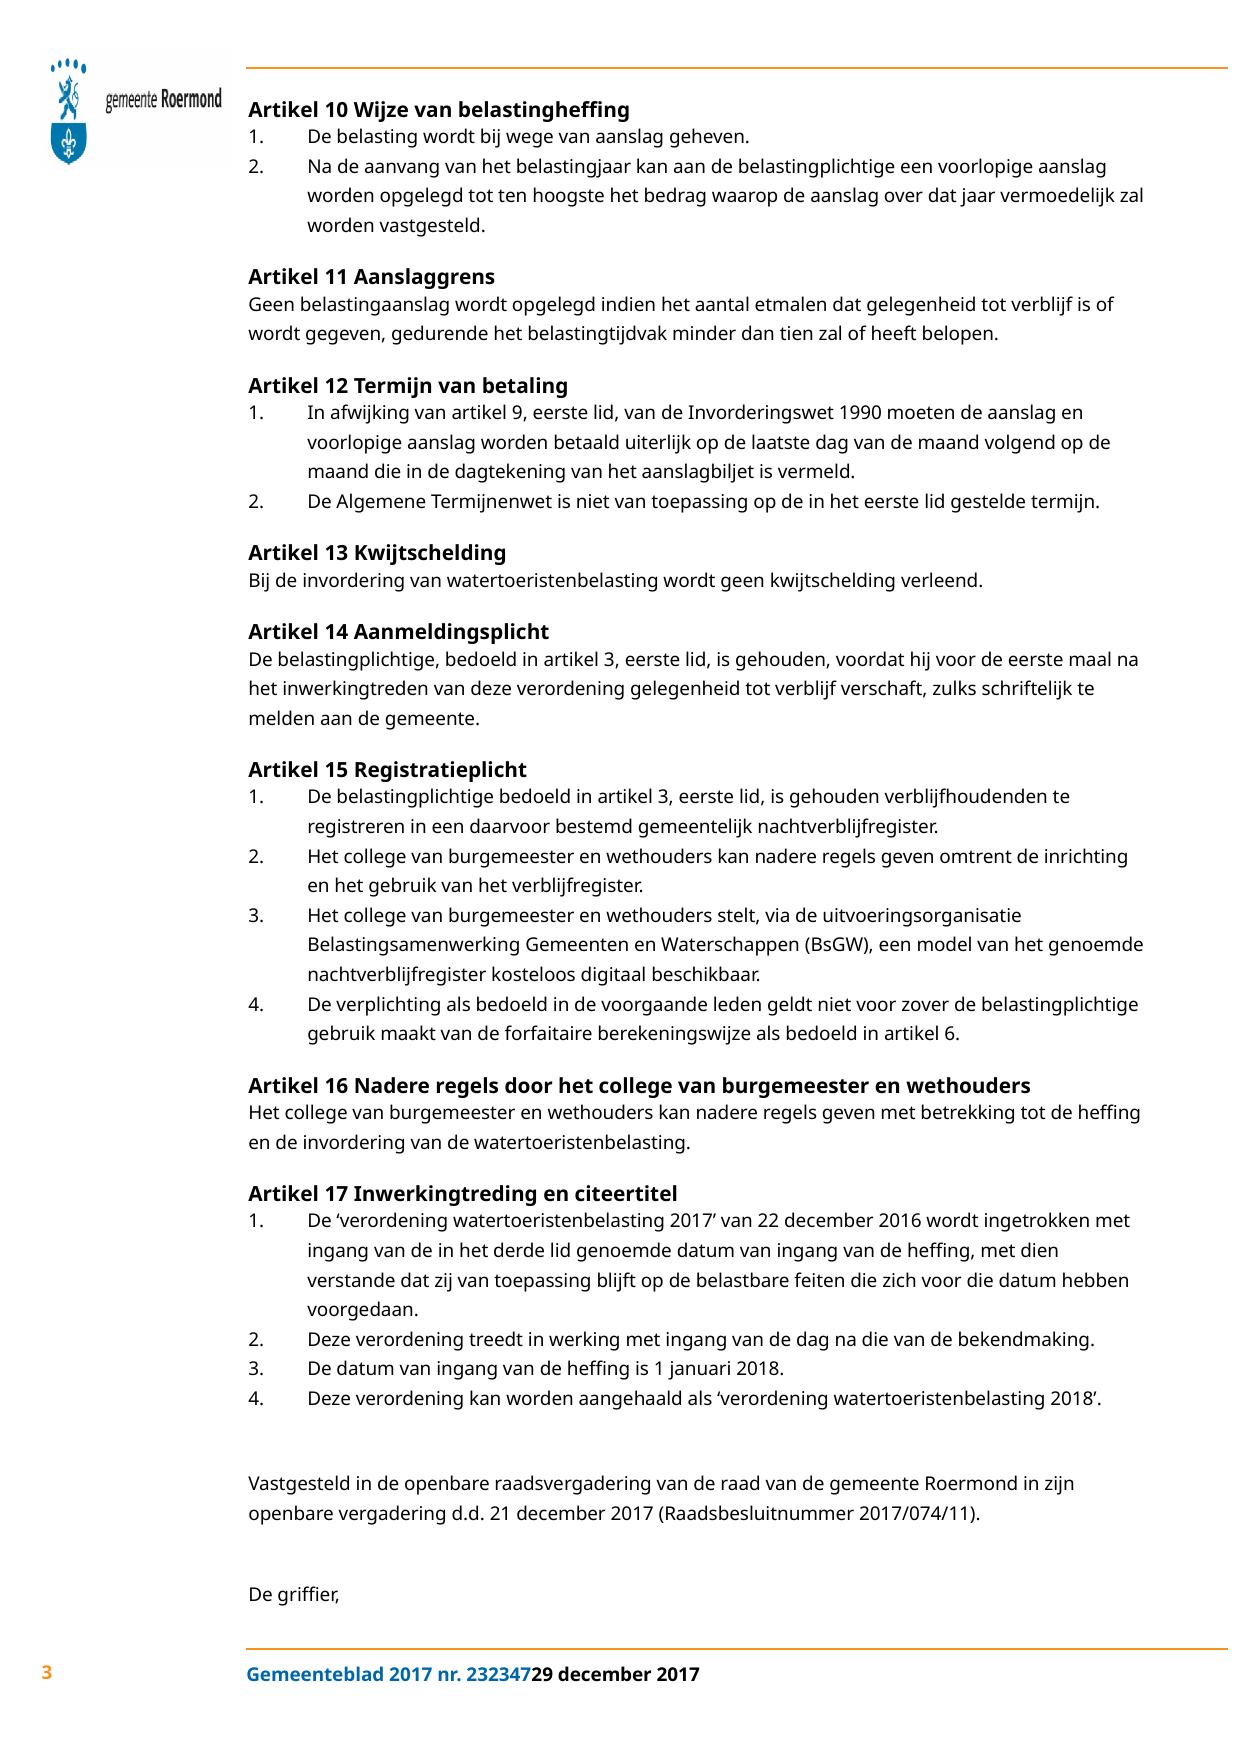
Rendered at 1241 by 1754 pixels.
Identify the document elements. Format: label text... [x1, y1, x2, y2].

text Artikel 11 Aanslaggrens [248, 262, 1152, 291]
text Artikel 17 Inwerkingtreding en citeertitel [248, 1179, 1152, 1208]
text Artikel 15 Registratieplicht [248, 755, 1152, 784]
list Het college van burgemeester en wethouders stelt, via de uitvoeringsorganisatie Belastingsamenwerking Gemeenten en Waterschappen (BsGW), een model van het genoemde nachtverblijfregister kosteloos digitaal beschikbaar. [248, 902, 1152, 987]
text Artikel 13 Kwijtschelding [248, 538, 1152, 567]
list De verplichting als bedoeld in de voorgaande leden geldt niet voor zover de belastingplichtige gebruik maakt van de forfaitaire berekeningswijze als bedoeld in artikel 6. [248, 991, 1152, 1046]
text Artikel 12 Termijn van betaling [248, 371, 1152, 399]
text Artikel 16 Nadere regels door het college van burgemeester en wethouders [248, 1071, 1152, 1099]
list Deze verordening kan worden aangehaald als ‘verordening watertoeristenbelasting 2018’. [248, 1385, 1152, 1411]
text Geen belastingaanslag wordt opgelegd indien het aantal etmalen dat gelegenheid tot verblijf is of wordt gegeven, gedurende het belastingtijdvak minder dan tien zal of heeft belopen. [248, 291, 1152, 346]
list De belastingplichtige bedoeld in artikel 3, eerste lid, is gehouden verblijfhoudenden te registreren in een daarvoor bestemd gemeentelijk nachtverblijfregister. [248, 784, 1152, 839]
list Deze verordening treedt in werking met ingang van de dag na die van de bekendmaking. [248, 1326, 1152, 1352]
text Artikel 14 Aanmeldingsplicht [248, 617, 1152, 646]
text De belastingplichtige, bedoeld in artikel 3, eerste lid, is gehouden, voordat hij voor de eerste maal na het inwerkingtreden van deze verordening gelegenheid tot verblijf verschaft, zulks schriftelijk te melden aan de gemeente. [248, 646, 1152, 731]
picture [41, 47, 231, 172]
text Artikel 10 Wijze van belastingheffing [248, 95, 1152, 123]
text Het college van burgemeester en wethouders kan nadere regels geven met betrekking tot de heffing en de invordering van de watertoeristenbelasting. [248, 1099, 1152, 1154]
list Na de aanvang van het belastingjaar kan aan de belastingplichtige een voorlopige aanslag worden opgelegd tot ten hoogste het bedrag waarop de aanslag over dat jaar vermoedelijk zal worden vastgesteld. [248, 153, 1152, 238]
list Het college van burgemeester en wethouders kan nadere regels geven omtrent de inrichting en het gebruik van het verblijfregister. [248, 843, 1152, 898]
text Bij de invordering van watertoeristenbelasting wordt geen kwijtschelding verleend. [248, 567, 1152, 593]
text De griffier, [248, 1581, 1152, 1606]
list De Algemene Termijnenwet is niet van toepassing op de in het eerste lid gestelde termijn. [248, 488, 1152, 514]
list De belasting wordt bij wege van aanslag geheven. [248, 123, 1152, 149]
list De datum van ingang van de heffing is 1 januari 2018. [248, 1356, 1152, 1381]
list In afwijking van artikel 9, eerste lid, van de Invorderingswet 1990 moeten de aanslag en voorlopige aanslag worden betaald uiterlijk op de laatste dag van de maand volgend op de maand die in de dagtekening van het aanslagbiljet is vermeld. [248, 399, 1152, 484]
text Vastgesteld in de openbare raadsvergadering van de raad van de gemeente Roermond in zijn openbare vergadering d.d. 21 december 2017 (Raadsbesluitnummer 2017/074/11). [248, 1470, 1152, 1525]
list De ‘verordening watertoeristenbelasting 2017’ van 22 december 2016 wordt ingetrokken met ingang van de in het derde lid genoemde datum van ingang van de heffing, met dien verstande dat zij van toepassing blijft op de belastbare feiten die zich voor die datum hebben voorgedaan. [248, 1208, 1152, 1322]
